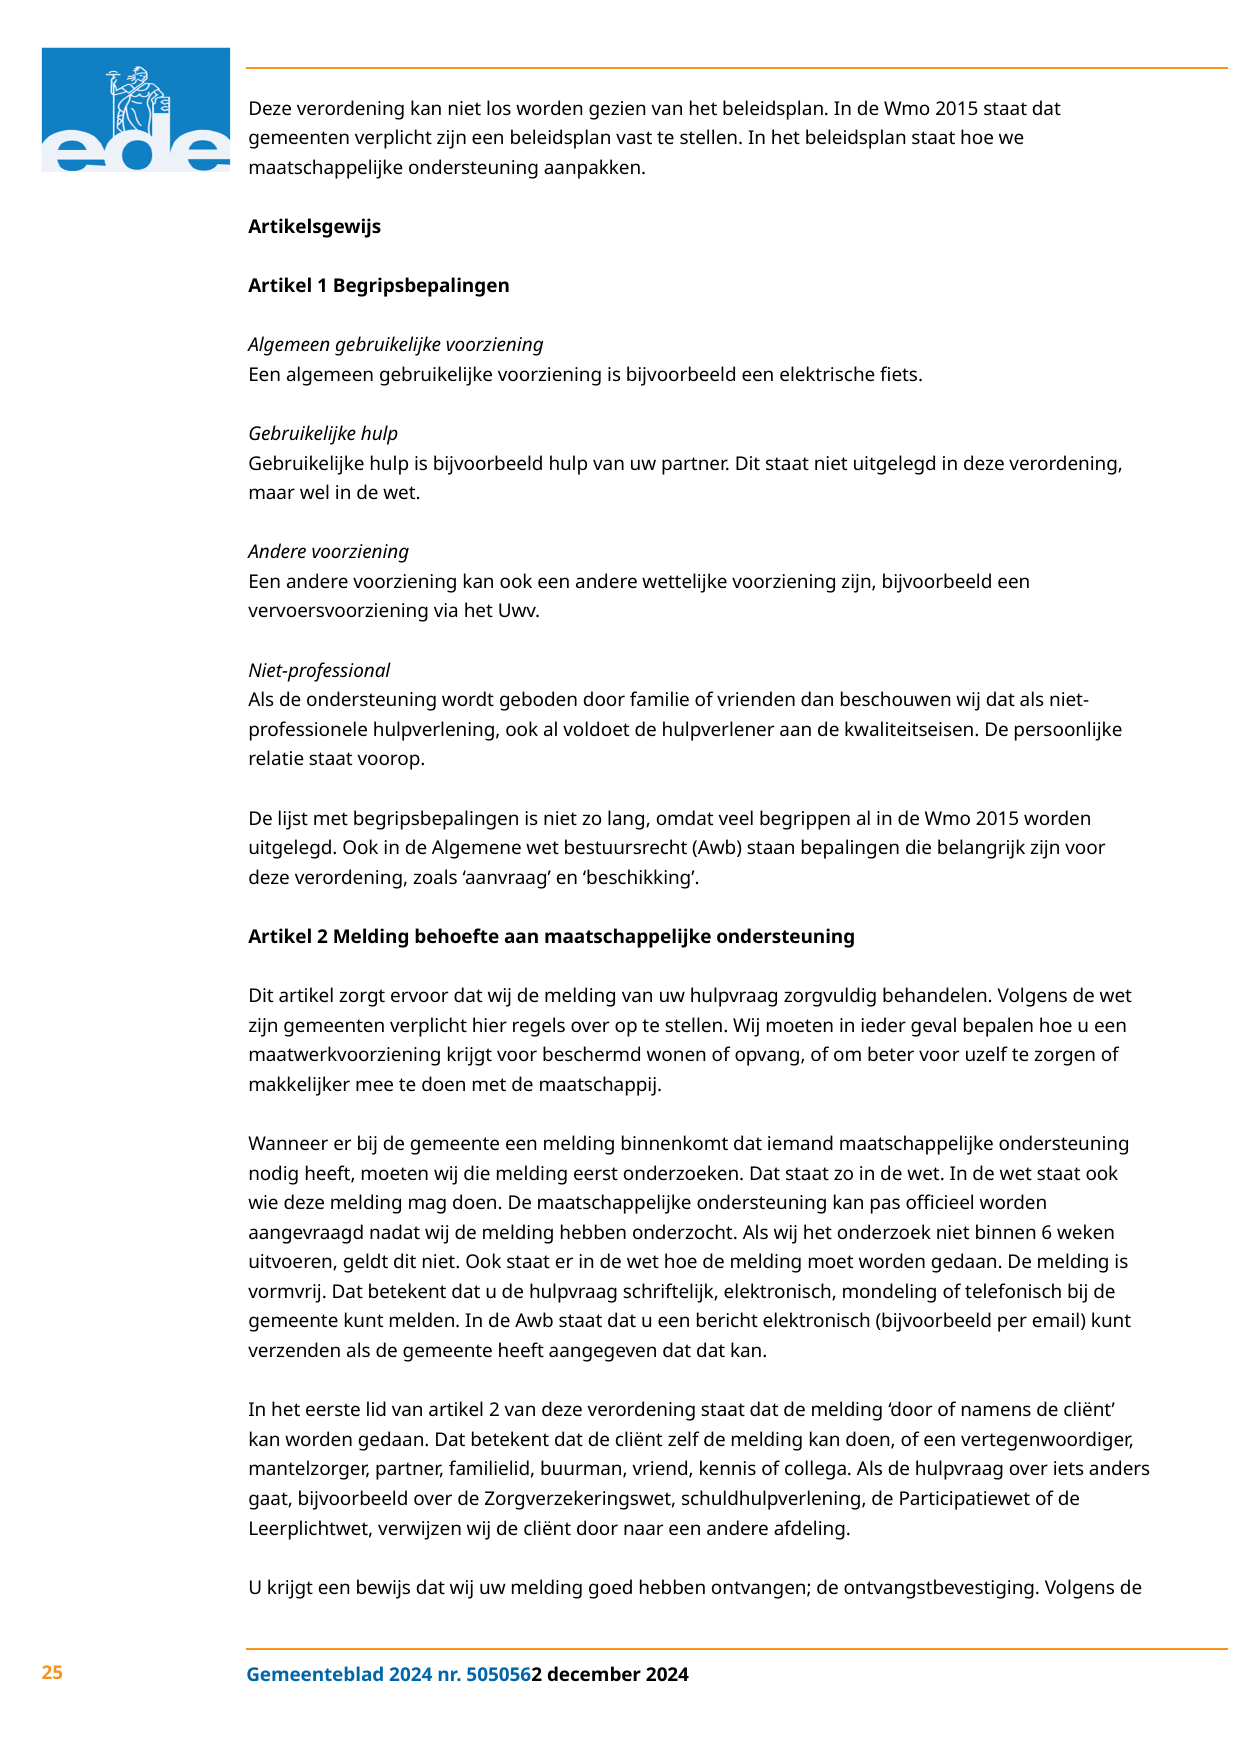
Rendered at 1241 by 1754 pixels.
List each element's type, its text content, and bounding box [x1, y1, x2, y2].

text Als de ondersteuning wordt geboden door familie of vrienden dan beschouwen wij dat als niet-professionele hulpverlening, ook al voldoet de hulpverlener aan de kwaliteitseisen. De persoonlijke relatie staat voorop. [248, 686, 1152, 771]
text Een algemeen gebruikelijke voorziening is bijvoorbeeld een elektrische fiets. [248, 361, 1152, 387]
text Deze verordening kan niet los worden gezien van het beleidsplan. In de Wmo 2015 staat dat gemeenten verplicht zijn een beleidsplan vast te stellen. In het beleidsplan staat hoe we maatschappelijke ondersteuning aanpakken. [248, 95, 1152, 180]
picture [41, 47, 231, 172]
text In het eerste lid van artikel 2 van deze verordening staat dat de melding ‘door of namens de cliënt’ kan worden gedaan. Dat betekent dat de cliënt zelf de melding kan doen, of een vertegenwoordiger, mantelzorger, partner, familielid, buurman, vriend, kennis of collega. Als de hulpvraag over iets anders gaat, bijvoorbeeld over de Zorgverzekeringswet, schuldhulpverlening, de Participatiewet of de Leerplichtwet, verwijzen wij de cliënt door naar een andere afdeling. [248, 1396, 1152, 1541]
text Artikel 1 Begripsbepalingen [248, 272, 1152, 298]
text De lijst met begripsbepalingen is niet zo lang, omdat veel begrippen al in de Wmo 2015 worden uitgelegd. Ook in de Algemene wet bestuursrecht (Awb) staan bepalingen die belangrijk zijn voor deze verordening, zoals ‘aanvraag’ en ‘beschikking’. [248, 805, 1152, 890]
text Artikel 2 Melding behoefte aan maatschappelijke ondersteuning [248, 923, 1152, 949]
text Wanneer er bij de gemeente een melding binnenkomt dat iemand maatschappelijke ondersteuning nodig heeft, moeten wij die melding eerst onderzoeken. Dat staat zo in de wet. In de wet staat ook wie deze melding mag doen. De maatschappelijke ondersteuning kan pas officieel worden aangevraagd nadat wij de melding hebben onderzocht. Als wij het onderzoek niet binnen 6 weken uitvoeren, geldt dit niet. Ook staat er in de wet hoe de melding moet worden gedaan. De melding is vormvrij. Dat betekent dat u de hulpvraag schriftelijk, elektronisch, mondeling of telefonisch bij de gemeente kunt melden. In de Awb staat dat u een bericht elektronisch (bijvoorbeeld per email) kunt verzenden als de gemeente heeft aangegeven dat dat kan. [248, 1130, 1152, 1363]
text Artikelsgewijs [248, 213, 1152, 239]
text Gebruikelijke hulp is bijvoorbeeld hulp van uw partner. Dit staat niet uitgelegd in deze verordening, maar wel in de wet. [248, 450, 1152, 505]
text Dit artikel zorgt ervoor dat wij de melding van uw hulpvraag zorgvuldig behandelen. Volgens de wet zijn gemeenten verplicht hier regels over op te stellen. Wij moeten in ieder geval bepalen hoe u een maatwerkvoorziening krijgt voor beschermd wonen of opvang, of om beter voor uzelf te zorgen of makkelijker mee te doen met de maatschappij. [248, 982, 1152, 1097]
text Algemeen gebruikelijke voorziening [248, 331, 1152, 357]
text Niet-professional [248, 657, 1152, 683]
text Gebruikelijke hulp [248, 420, 1152, 446]
text U krijgt een bewijs dat wij uw melding goed hebben ontvangen; de ontvangstbevestiging. Volgens de [248, 1574, 1152, 1600]
text Andere voorziening [248, 538, 1152, 564]
text Een andere voorziening kan ook een andere wettelijke voorziening zijn, bijvoorbeeld een vervoersvoorziening via het Uwv. [248, 568, 1152, 623]
